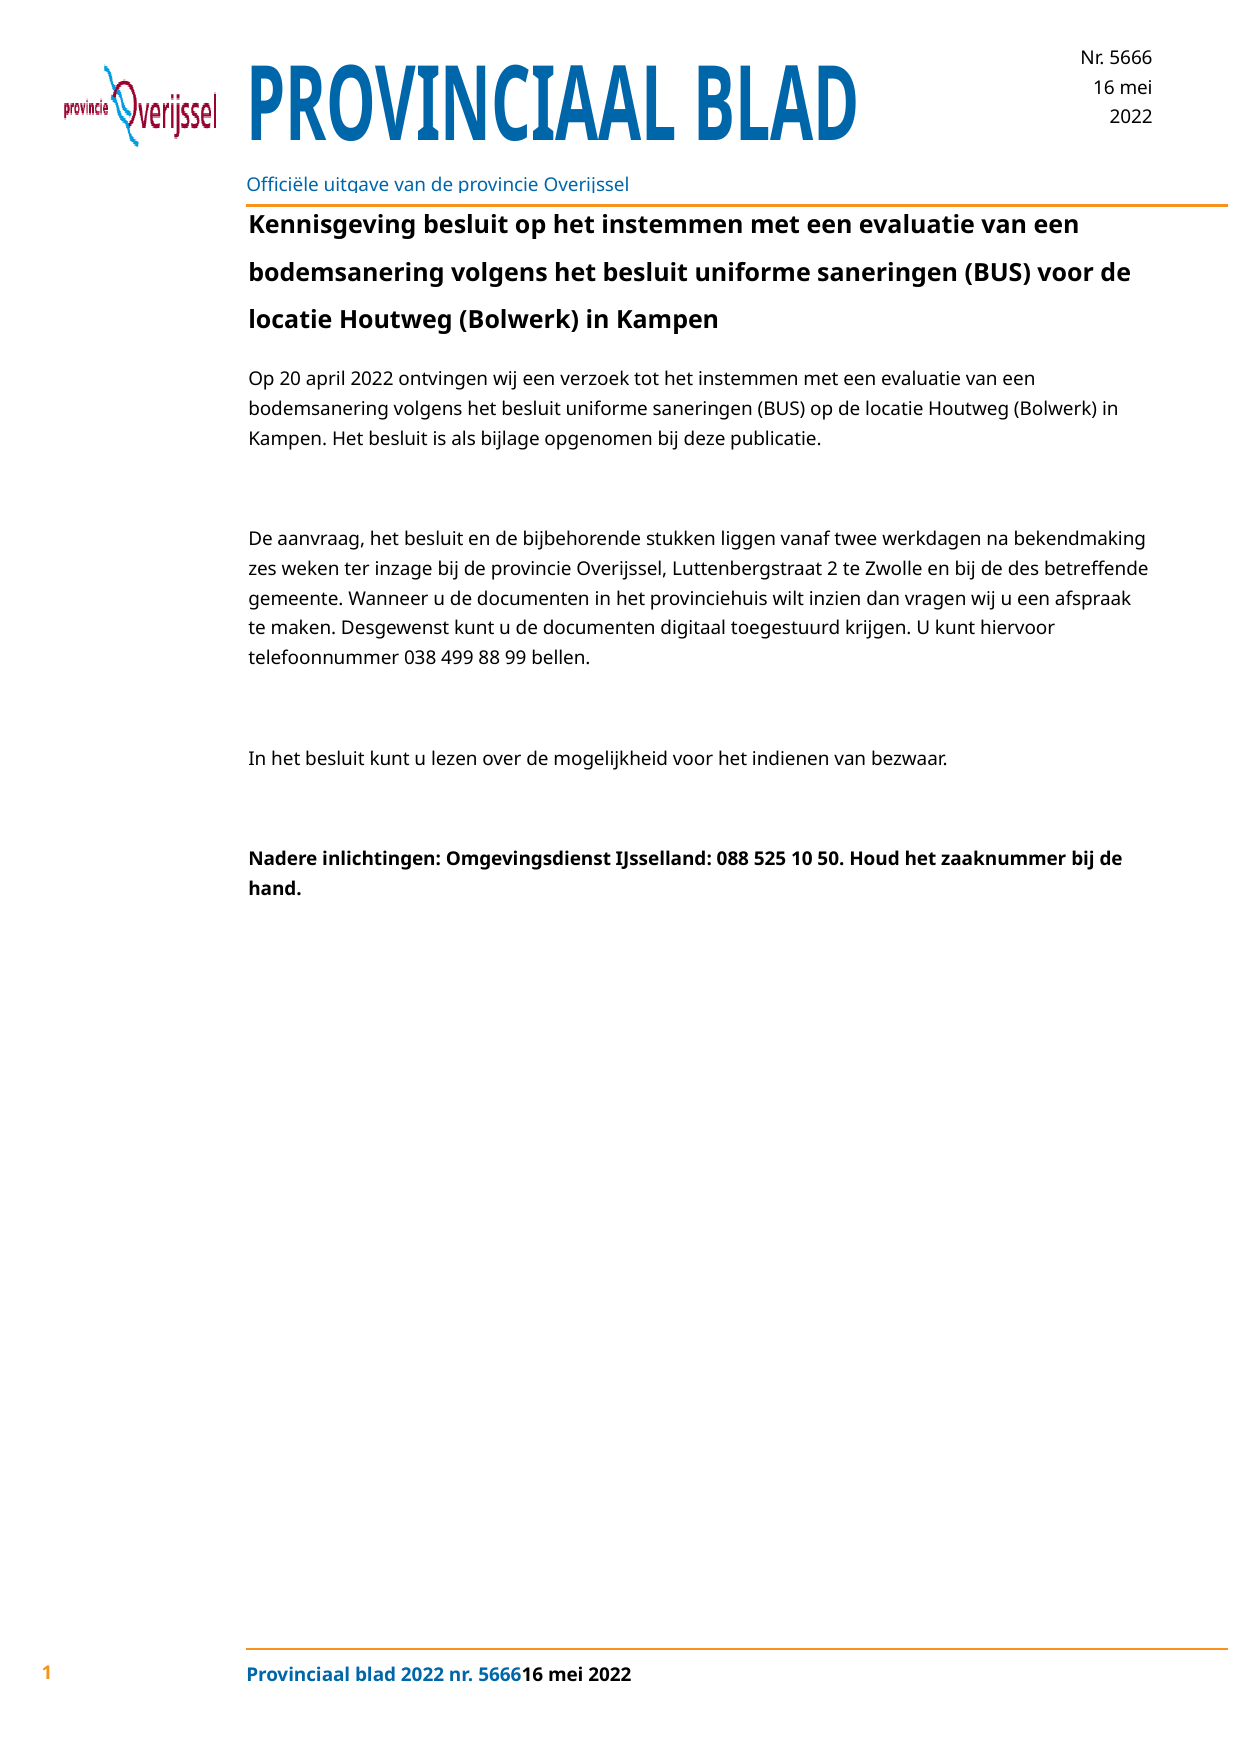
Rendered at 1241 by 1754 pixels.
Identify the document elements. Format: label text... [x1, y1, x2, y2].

text In het besluit kunt u lezen over de mogelijkheid voor het indienen van bezwaar. [248, 745, 1152, 770]
text Nadere inlichtingen: Omgevingsdienst IJsselland: 088 525 10 50. Houd het zaaknummer bij de hand. [248, 846, 1152, 901]
text De aanvraag, het besluit en de bijbehorende stukken liggen vanaf twee werkdagen na bekendmaking zes weken ter inzage bij de provincie Overijssel, Luttenbergstraat 2 te Zwolle en bij de des betreffende gemeente. Wanneer u de documenten in het provinciehuis wilt inzien dan vragen wij u een afspraak te maken. Desgewenst kunt u de documenten digitaal toegestuurd krijgen. U kunt hiervoor telefoonnummer 038 499 88 99 bellen. [248, 526, 1152, 669]
picture [41, 47, 231, 172]
text Op 20 april 2022 ontvingen wij een verzoek tot het instemmen met een evaluatie van een bodemsanering volgens het besluit uniforme saneringen (BUS) op de locatie Houtweg (Bolwerk) in Kampen. Het besluit is als bijlage opgenomen bij deze publicatie. [248, 366, 1152, 450]
text Kennisgeving besluit op het instemmen met een evaluatie van een bodemsanering volgens het besluit uniforme saneringen (BUS) voor de locatie Houtweg (Bolwerk) in Kampen [248, 207, 1152, 336]
